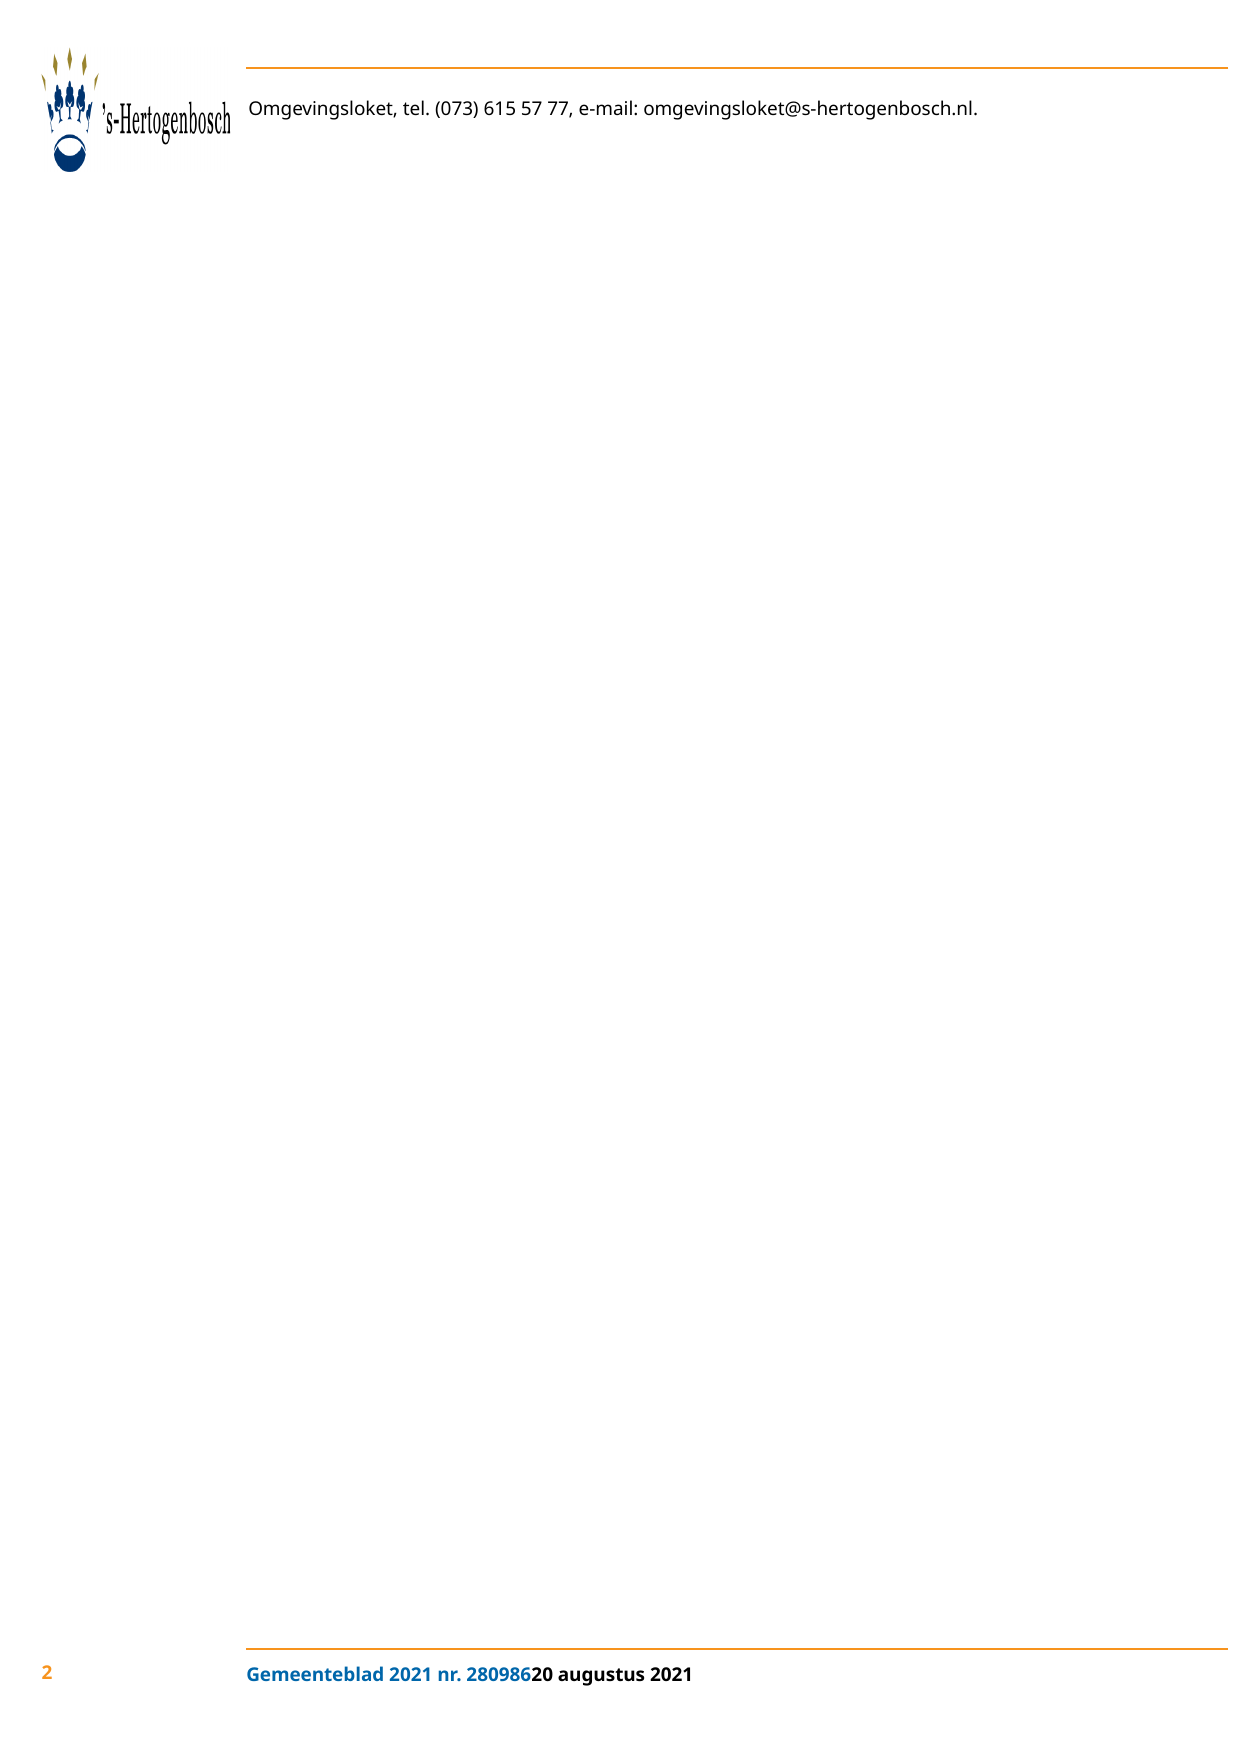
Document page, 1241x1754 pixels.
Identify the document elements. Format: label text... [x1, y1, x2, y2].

picture [41, 47, 231, 172]
text Omgevingsloket, tel. (073) 615 57 77, e-mail: omgevingsloket@s-hertogenbosch.nl. [248, 95, 1152, 121]
